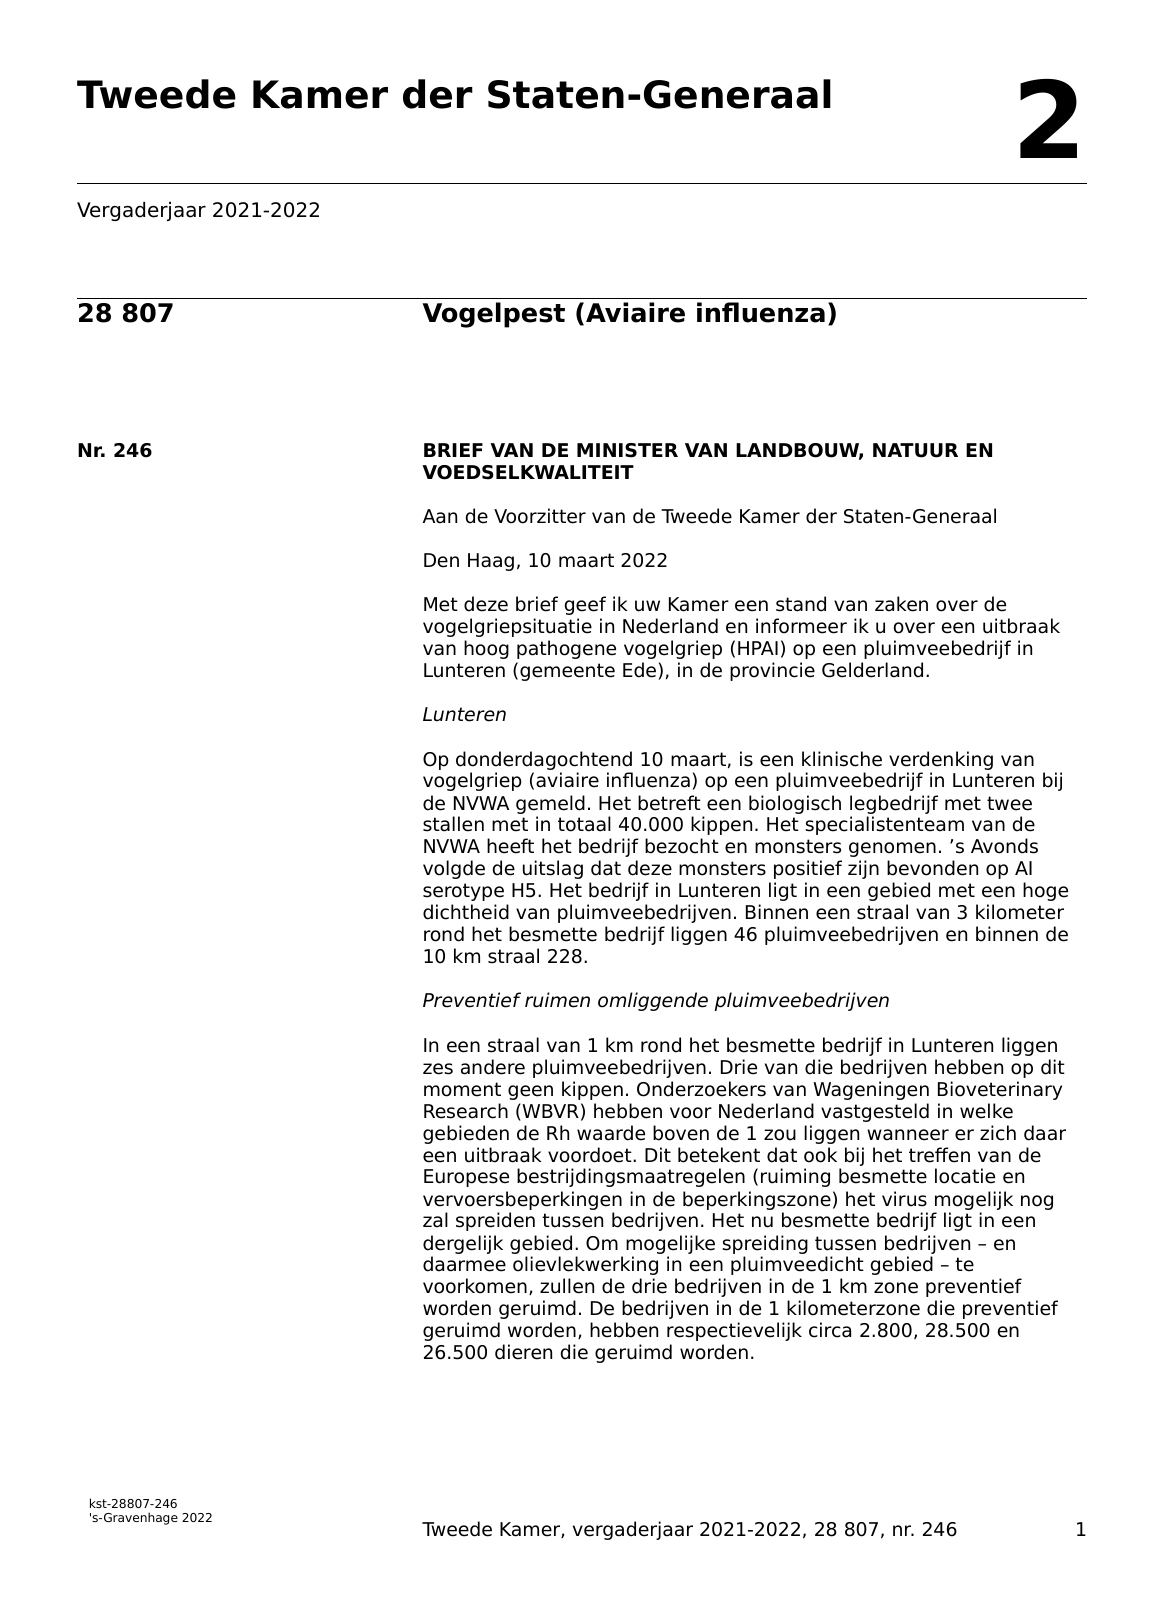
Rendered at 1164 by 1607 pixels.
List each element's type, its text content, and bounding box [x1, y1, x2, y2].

table_cell Vergaderjaar 2021-2022 [77, 184, 1087, 298]
text Den Haag, 10 maart 2022 [422, 550, 1087, 572]
subtitle Lunteren [422, 704, 1087, 726]
text Met deze brief geef ik uw Kamer een stand van zaken over de vogelgriepsituatie in Nederland en informeer ik u over een uitbraak van hoog pathogene vogelgriep (HPAI) op een pluimveebedrijf in Lunteren (gemeente Ede), in de provincie Gelderland. [422, 594, 1087, 682]
text kst-28807-246 [88, 1497, 323, 1511]
text 's-Gravenhage 2022 [88, 1511, 323, 1525]
text Op donderdagochtend 10 maart, is een klinische verdenking van vogelgriep (aviaire influenza) op een pluimveebedrijf in Lunteren bij de NVWA gemeld. Het betreft een biologisch legbedrijf met twee stallen met in totaal 40.000 kippen. Het specialistenteam van de NVWA heeft het bedrijf bezocht en monsters genomen. ’s Avonds volgde de uitslag dat deze monsters positief zijn bevonden op AI serotype H5. Het bedrijf in Lunteren ligt in een gebied met een hoge dichtheid van pluimveebedrijven. Binnen een straal van 3 kilometer rond het besmette bedrijf liggen 46 pluimveebedrijven en binnen de 10 km straal 228. [422, 748, 1087, 968]
subtitle 28 807 Vogelpest (Aviaire influenza) [77, 299, 1087, 329]
subtitle Preventief ruimen omliggende pluimveebedrijven [422, 990, 1087, 1012]
table_header 2 [886, 59, 1087, 183]
text In een straal van 1 km rond het besmette bedrijf in Lunteren liggen zes andere pluimveebedrijven. Drie van die bedrijven hebben op dit moment geen kippen. Onderzoekers van Wageningen Bioveterinary Research (WBVR) hebben voor Nederland vastgesteld in welke gebieden de Rh waarde boven de 1 zou liggen wanneer er zich daar een uitbraak voordoet. Dit betekent dat ook bij het treffen van de Europese bestrijdingsmaatregelen (ruiming besmette locatie en vervoersbeperkingen in de beperkingszone) het virus mogelijk nog zal spreiden tussen bedrijven. Het nu besmette bedrijf ligt in een dergelijk gebied. Om mogelijke spreiding tussen bedrijven – en daarmee olievlekwerking in een pluimveedicht gebied – te voorkomen, zullen de drie bedrijven in de 1 km zone preventief worden geruimd. De bedrijven in de 1 kilometerzone die preventief geruimd worden, hebben respectievelijk circa 2.800, 28.500 en 26.500 dieren die geruimd worden. [422, 1034, 1087, 1364]
table_header Tweede Kamer der Staten-Generaal [77, 59, 886, 183]
subtitle Nr. 246 BRIEF VAN DE MINISTER VAN LANDBOUW, NATUUR EN VOEDSELKWALITEIT [77, 440, 1087, 484]
text Aan de Voorzitter van de Tweede Kamer der Staten-Generaal [422, 506, 1087, 528]
